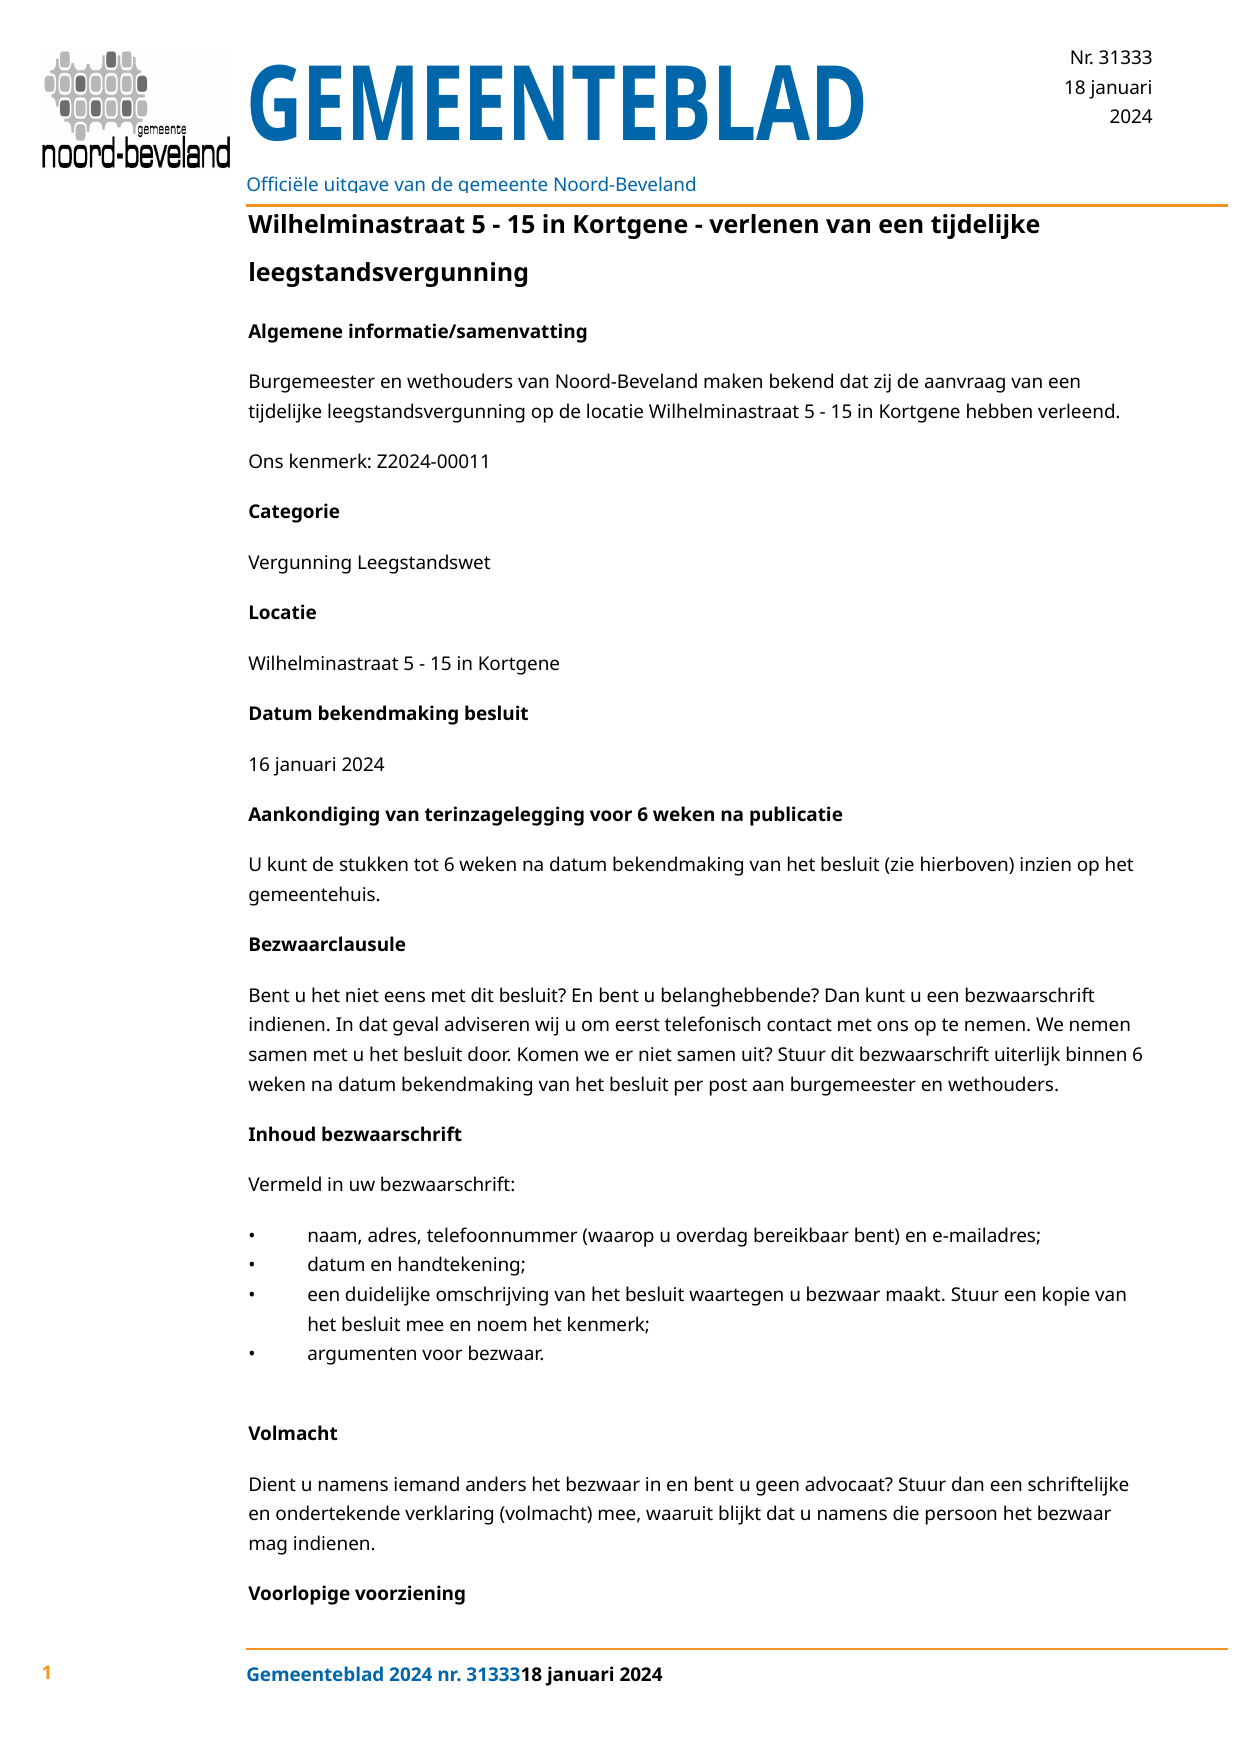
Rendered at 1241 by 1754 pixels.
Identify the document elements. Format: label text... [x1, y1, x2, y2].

text 16 januari 2024 [248, 751, 1152, 777]
list argumenten voor bezwaar. [248, 1340, 1152, 1366]
text Burgemeester en wethouders van Noord-Beveland maken bekend dat zij de aanvraag van een tijdelijke leegstandsvergunning op de locatie Wilhelminastraat 5 - 15 in Kortgene hebben verleend. [248, 368, 1152, 424]
text Vergunning Leegstandswet [248, 549, 1152, 575]
list een duidelijke omschrijving van het besluit waartegen u bezwaar maakt. Stuur een kopie van het besluit mee en noem het kenmerk; [248, 1281, 1152, 1337]
text Bent u het niet eens met dit besluit? En bent u belanghebbende? Dan kunt u een bezwaarschrift indienen. In dat geval adviseren wij u om eerst telefonisch contact met ons op te nemen. We nemen samen met u het besluit door. Komen we er niet samen uit? Stuur dit bezwaarschrift uiterlijk binnen 6 weken na datum bekendmaking van het besluit per post aan burgemeester en wethouders. [248, 982, 1152, 1097]
text Volmacht [248, 1420, 1152, 1446]
picture [41, 47, 231, 172]
text Locatie [248, 599, 1152, 625]
text Categorie [248, 499, 1152, 524]
text U kunt de stukken tot 6 weken na datum bekendmaking van het besluit (zie hierboven) inzien op het gemeentehuis. [248, 852, 1152, 907]
text Datum bekendmaking besluit [248, 700, 1152, 726]
text Aankondiging van terinzagelegging voor 6 weken na publicatie [248, 801, 1152, 827]
text Wilhelminastraat 5 - 15 in Kortgene [248, 650, 1152, 676]
list naam, adres, telefoonnummer (waarop u overdag bereikbaar bent) en e-mailadres; [248, 1222, 1152, 1248]
text Voorlopige voorziening [248, 1580, 1152, 1606]
list datum en handtekening; [248, 1252, 1152, 1277]
text Bezwaarclausule [248, 932, 1152, 957]
text Wilhelminastraat 5 - 15 in Kortgene - verlenen van een tijdelijke leegstandsvergunning [248, 207, 1152, 288]
text Algemene informatie/samenvatting [248, 318, 1152, 344]
text Dient u namens iemand anders het bezwaar in en bent u geen advocaat? Stuur dan een schriftelijke en ondertekende verklaring (volmacht) mee, waaruit blijkt dat u namens die persoon het bezwaar mag indienen. [248, 1471, 1152, 1556]
text Vermeld in uw bezwaarschrift: [248, 1172, 1152, 1197]
text Ons kenmerk: Z2024-00011 [248, 448, 1152, 474]
text Inhoud bezwaarschrift [248, 1121, 1152, 1147]
